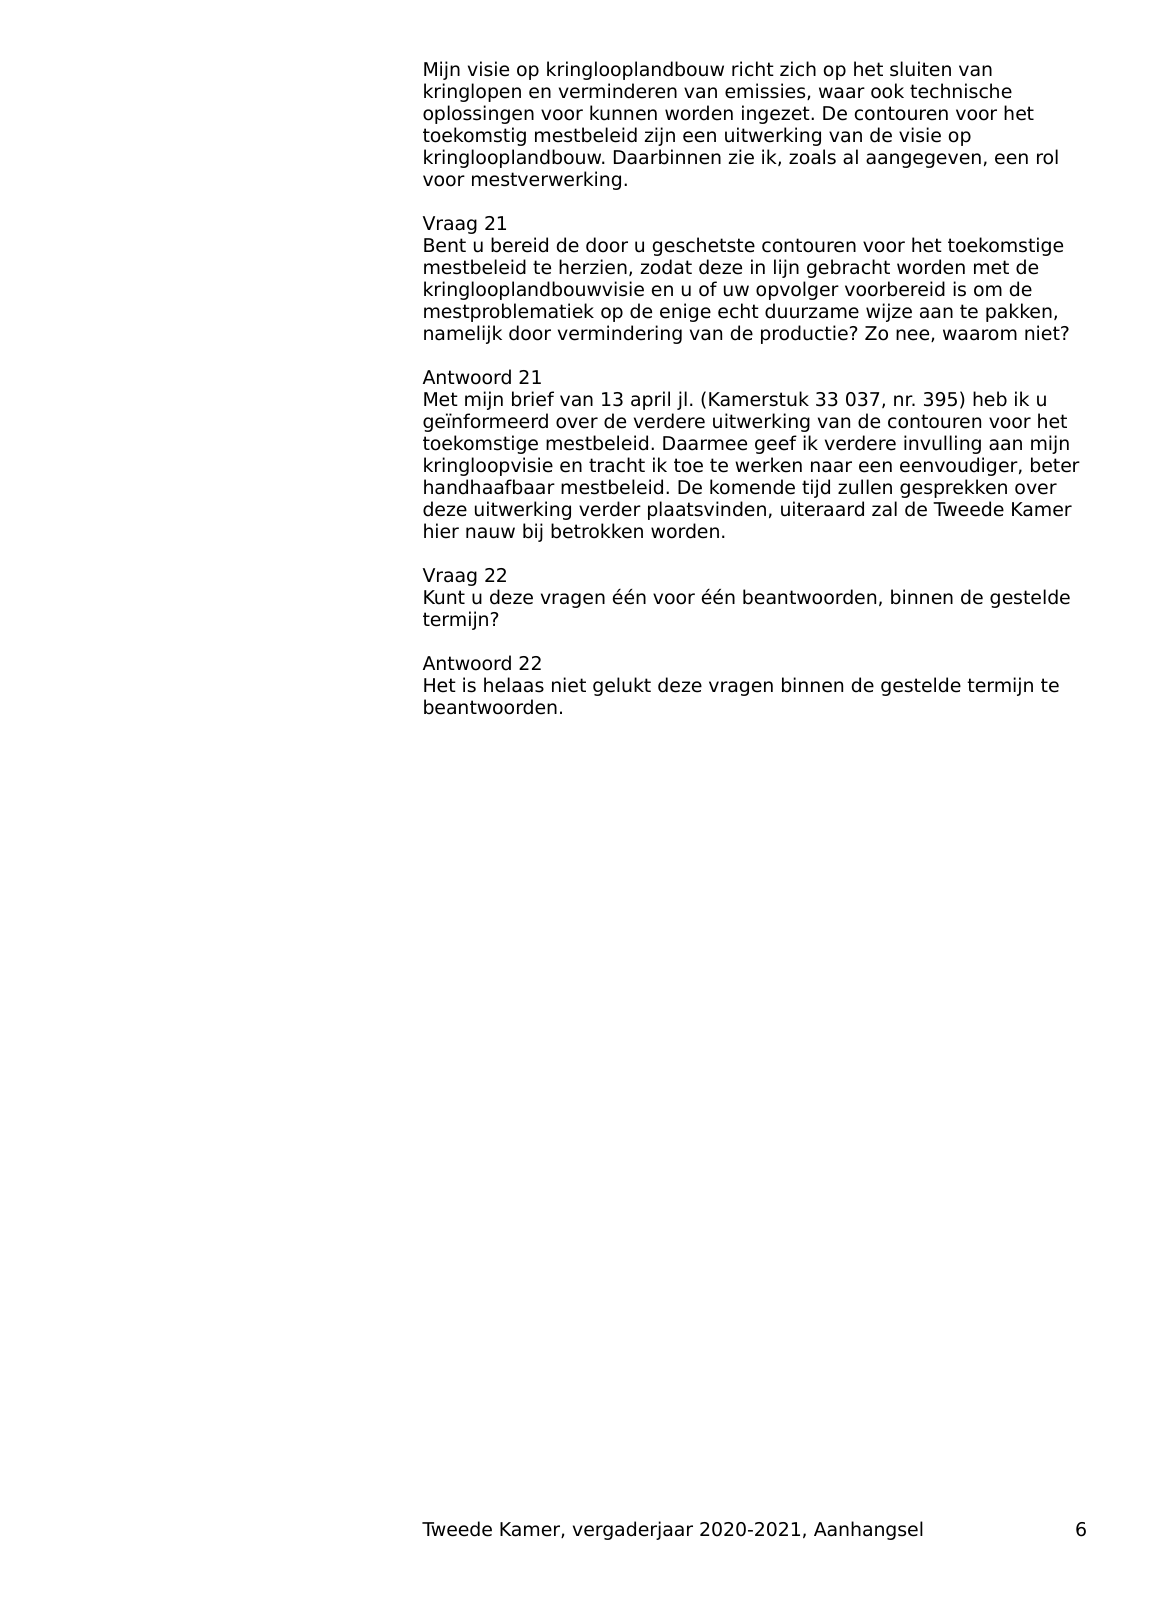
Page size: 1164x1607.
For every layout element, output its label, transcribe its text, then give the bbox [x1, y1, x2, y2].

text Antwoord 21 [422, 367, 1087, 389]
text Mijn visie op kringlooplandbouw richt zich op het sluiten van kringlopen en verminderen van emissies, waar ook technische oplossingen voor kunnen worden ingezet. De contouren voor het toekomstig mestbeleid zijn een uitwerking van de visie op kringlooplandbouw. Daarbinnen zie ik, zoals al aangegeven, een rol voor mestverwerking. [422, 59, 1087, 191]
text Vraag 22 [422, 565, 1087, 587]
text Kunt u deze vragen één voor één beantwoorden, binnen de gestelde termijn? [422, 587, 1087, 631]
text Bent u bereid de door u geschetste contouren voor het toekomstige mestbeleid te herzien, zodat deze in lijn gebracht worden met de kringlooplandbouwvisie en u of uw opvolger voorbereid is om de mestproblematiek op de enige echt duurzame wijze aan te pakken, namelijk door vermindering van de productie? Zo nee, waarom niet? [422, 235, 1087, 345]
text Vraag 21 [422, 213, 1087, 235]
text Met mijn brief van 13 april jl. (Kamerstuk 33 037, nr. 395) heb ik u geïnformeerd over de verdere uitwerking van de contouren voor het toekomstige mestbeleid. Daarmee geef ik verdere invulling aan mijn kringloopvisie en tracht ik toe te werken naar een eenvoudiger, beter handhaafbaar mestbeleid. De komende tijd zullen gesprekken over deze uitwerking verder plaatsvinden, uiteraard zal de Tweede Kamer hier nauw bij betrokken worden. [422, 389, 1087, 543]
text Het is helaas niet gelukt deze vragen binnen de gestelde termijn te beantwoorden. [422, 675, 1087, 719]
text Antwoord 22 [422, 653, 1087, 675]
